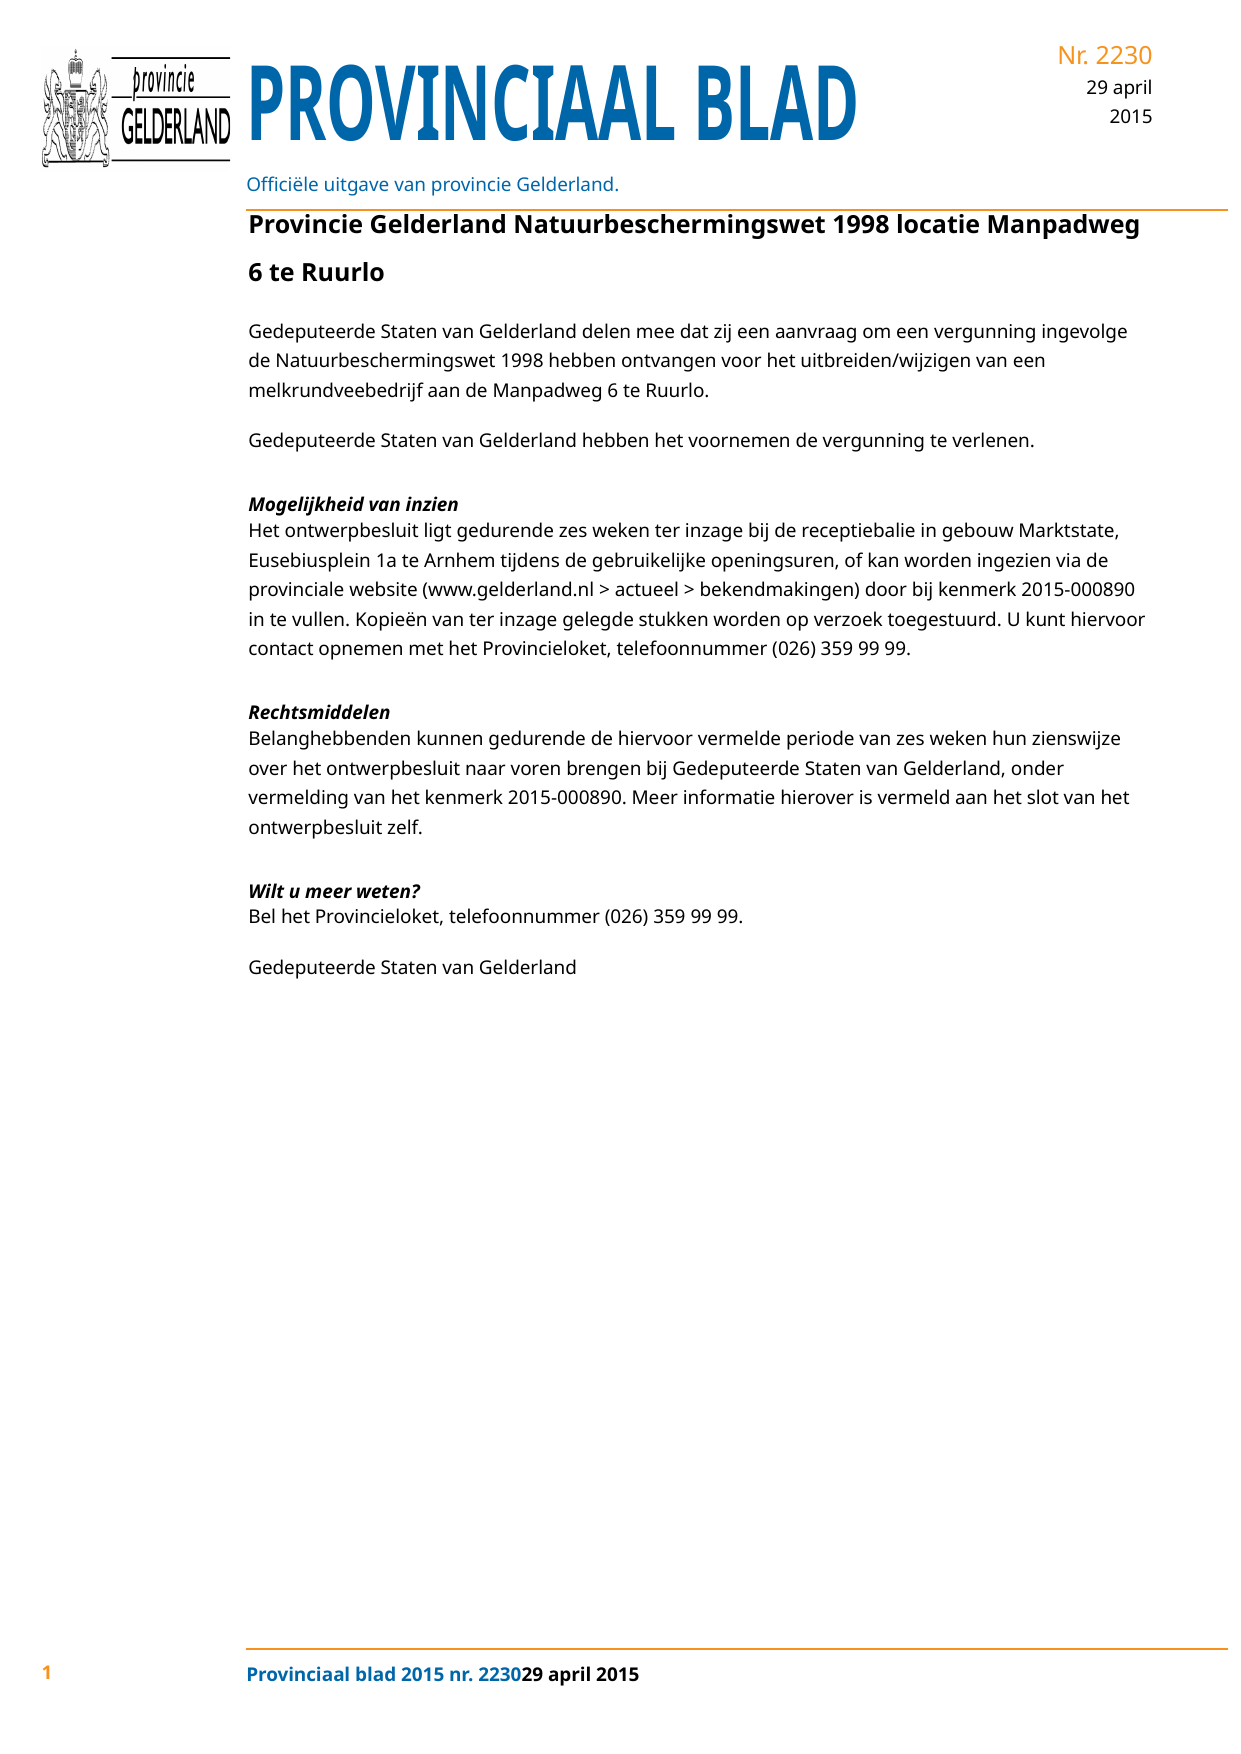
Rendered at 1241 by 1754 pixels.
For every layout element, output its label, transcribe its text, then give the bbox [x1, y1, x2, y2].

text Mogelijkheid van inzien [248, 491, 1152, 517]
text Gedeputeerde Staten van Gelderland [248, 954, 1152, 980]
text Het ontwerpbesluit ligt gedurende zes weken ter inzage bij de receptiebalie in gebouw Marktstate, Eusebiusplein 1a te Arnhem tijdens de gebruikelijke openingsuren, of kan worden ingezien via de provinciale website (www.gelderland.nl > actueel > bekendmakingen) door bij kenmerk 2015-000890 in te vullen. Kopieën van ter inzage gelegde stukken worden op verzoek toegestuurd. U kunt hiervoor contact opnemen met het Provincieloket, telefoonnummer (026) 359 99 99. [248, 517, 1152, 661]
text Rechtsmiddelen [248, 699, 1152, 725]
text Provincie Gelderland Natuurbeschermingswet 1998 locatie Manpadweg 6 te Ruurlo [248, 211, 1152, 288]
text Belanghebbenden kunnen gedurende de hiervoor vermelde periode van zes weken hun zienswijze over het ontwerpbesluit naar voren brengen bij Gedeputeerde Staten van Gelderland, onder vermelding van het kenmerk 2015-000890. Meer informatie hierover is vermeld aan het slot van het ontwerpbesluit zelf. [248, 725, 1152, 840]
text Wilt u meer weten? [248, 878, 1152, 904]
picture [41, 47, 231, 172]
text Gedeputeerde Staten van Gelderland hebben het voornemen de vergunning te verlenen. [248, 427, 1152, 453]
text Gedeputeerde Staten van Gelderland delen mee dat zij een aanvraag om een vergunning ingevolge de Natuurbeschermingswet 1998 hebben ontvangen voor het uitbreiden/wijzigen van een melkrundveebedrijf aan de Manpadweg 6 te Ruurlo. [248, 318, 1152, 403]
text Bel het Provincieloket, telefoonnummer (026) 359 99 99. [248, 904, 1152, 929]
